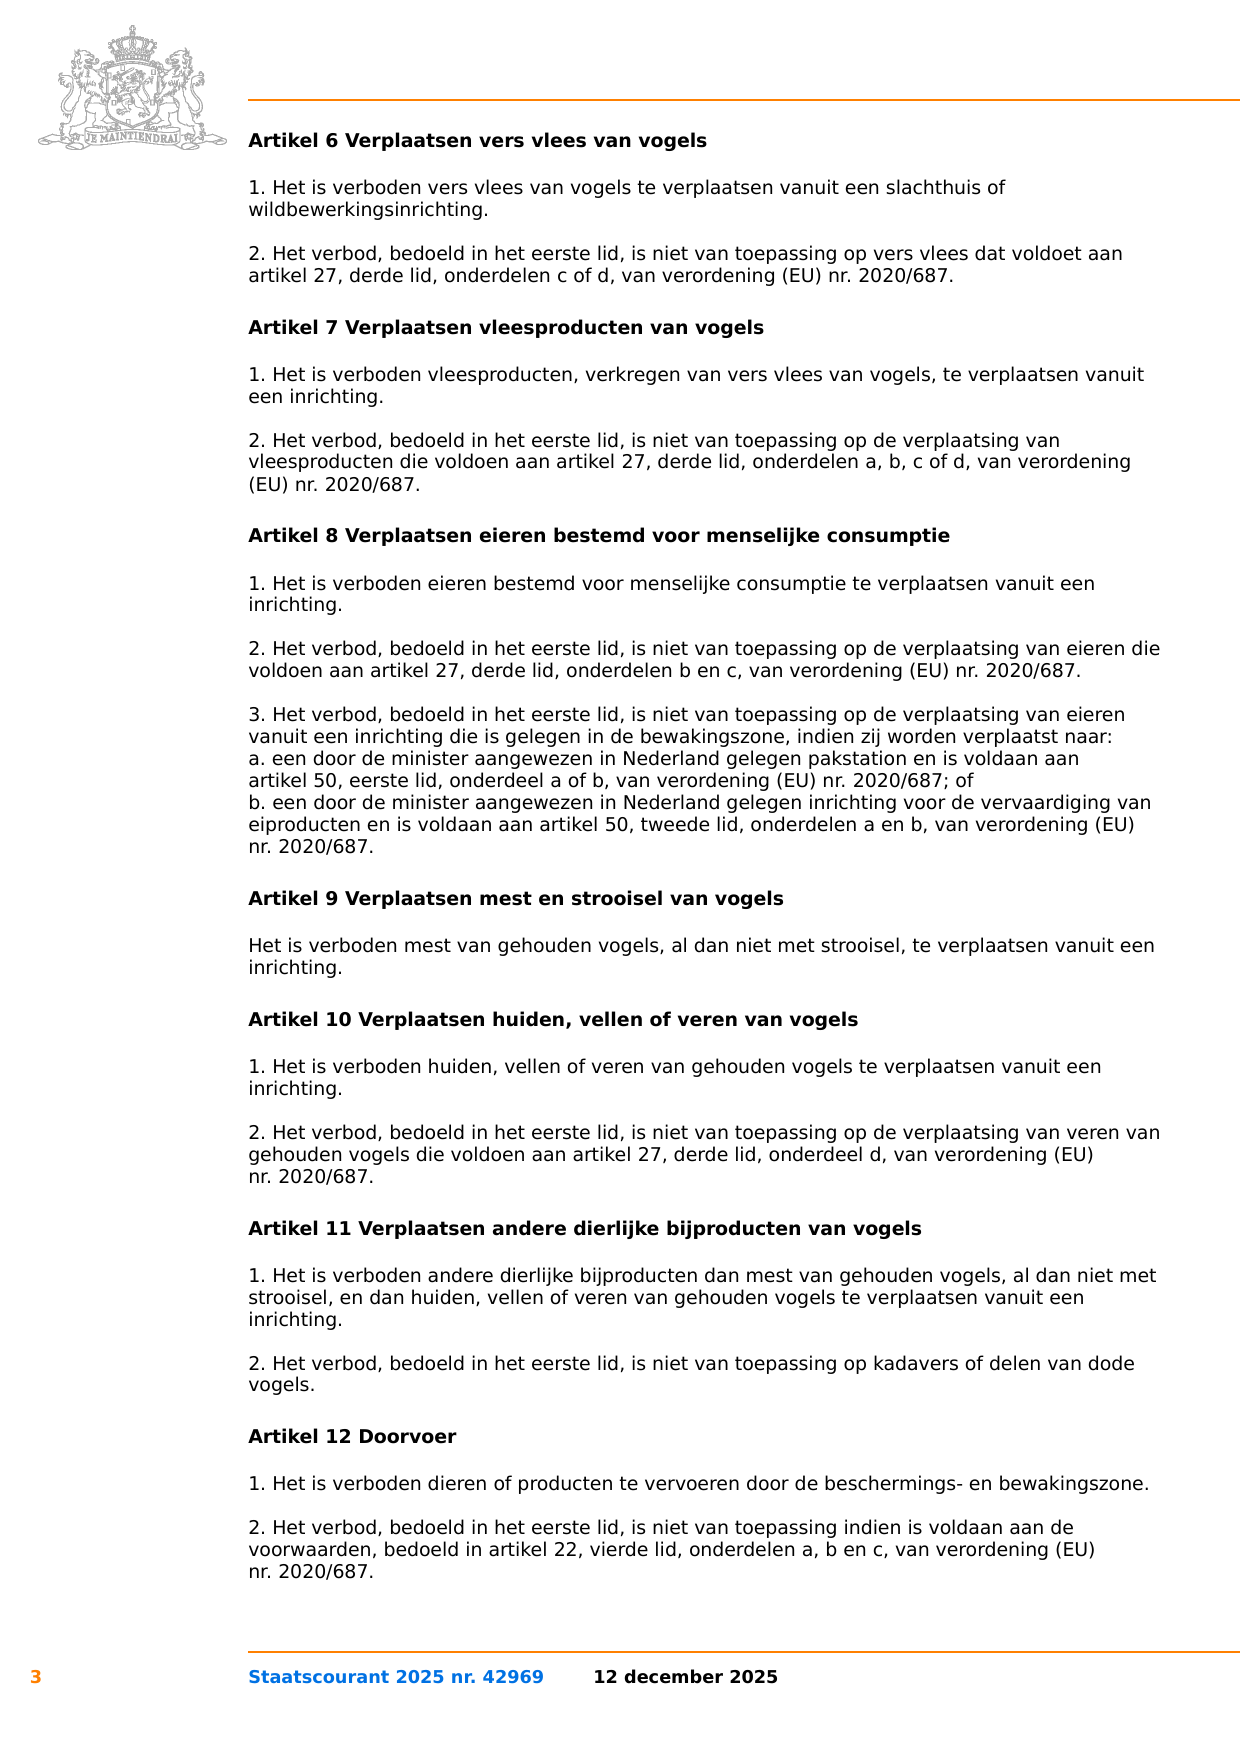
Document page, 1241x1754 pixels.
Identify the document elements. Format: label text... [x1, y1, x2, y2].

text a. een door de minister aangewezen in Nederland gelegen pakstation en is voldaan aan artikel 50, eerste lid, onderdeel a of b, van verordening (EU) nr. 2020/687; of [248, 748, 1163, 792]
subtitle Artikel 8 Verplaatsen eieren bestemd voor menselijke consumptie [248, 525, 1163, 547]
text 2. Het verbod, bedoeld in het eerste lid, is niet van toepassing op kadavers of delen van dode vogels. [248, 1352, 1163, 1396]
subtitle Artikel 7 Verplaatsen vleesproducten van vogels [248, 317, 1163, 339]
text 2. Het verbod, bedoeld in het eerste lid, is niet van toepassing op vers vlees dat voldoet aan artikel 27, derde lid, onderdelen c of d, van verordening (EU) nr. 2020/687. [248, 243, 1163, 287]
text 2. Het verbod, bedoeld in het eerste lid, is niet van toepassing op de verplaatsing van eieren die voldoen aan artikel 27, derde lid, onderdelen b en c, van verordening (EU) nr. 2020/687. [248, 638, 1163, 682]
text Het is verboden mest van gehouden vogels, al dan niet met strooisel, te verplaatsen vanuit een inrichting. [248, 935, 1163, 979]
subtitle Artikel 11 Verplaatsen andere dierlijke bijproducten van vogels [248, 1218, 1163, 1239]
text 3. Het verbod, bedoeld in het eerste lid, is niet van toepassing op de verplaatsing van eieren vanuit een inrichting die is gelegen in de bewakingszone, indien zij worden verplaatst naar: [248, 704, 1163, 748]
text 1. Het is verboden andere dierlijke bijproducten dan mest van gehouden vogels, al dan niet met strooisel, en dan huiden, vellen of veren van gehouden vogels te verplaatsen vanuit een inrichting. [248, 1264, 1163, 1331]
text 2. Het verbod, bedoeld in het eerste lid, is niet van toepassing op de verplaatsing van veren van gehouden vogels die voldoen aan artikel 27, derde lid, onderdeel d, van verordening (EU) nr. 2020/687. [248, 1122, 1163, 1188]
text 2. Het verbod, bedoeld in het eerste lid, is niet van toepassing indien is voldaan aan de voorwaarden, bedoeld in artikel 22, vierde lid, onderdelen a, b en c, van verordening (EU) nr. 2020/687. [248, 1517, 1163, 1583]
text 1. Het is verboden dieren of producten te vervoeren door de beschermings- en bewakingszone. [248, 1473, 1163, 1495]
picture [38, 25, 227, 150]
subtitle Artikel 12 Doorvoer [248, 1426, 1163, 1448]
text 1. Het is verboden vleesproducten, verkregen van vers vlees van vogels, te verplaatsen vanuit een inrichting. [248, 364, 1163, 408]
text 1. Het is verboden huiden, vellen of veren van gehouden vogels te verplaatsen vanuit een inrichting. [248, 1056, 1163, 1100]
text b. een door de minister aangewezen in Nederland gelegen inrichting voor de vervaardiging van eiproducten en is voldaan aan artikel 50, tweede lid, onderdelen a en b, van verordening (EU) nr. 2020/687. [248, 792, 1163, 858]
subtitle Artikel 10 Verplaatsen huiden, vellen of veren van vogels [248, 1009, 1163, 1031]
text 1. Het is verboden eieren bestemd voor menselijke consumptie te verplaatsen vanuit een inrichting. [248, 572, 1163, 616]
text 1. Het is verboden vers vlees van vogels te verplaatsen vanuit een slachthuis of wildbewerkingsinrichting. [248, 177, 1163, 221]
subtitle Artikel 6 Verplaatsen vers vlees van vogels [248, 130, 1163, 152]
subtitle Artikel 9 Verplaatsen mest en strooisel van vogels [248, 888, 1163, 910]
text 2. Het verbod, bedoeld in het eerste lid, is niet van toepassing op de verplaatsing van vleesproducten die voldoen aan artikel 27, derde lid, onderdelen a, b, c of d, van verordening (EU) nr. 2020/687. [248, 429, 1163, 495]
